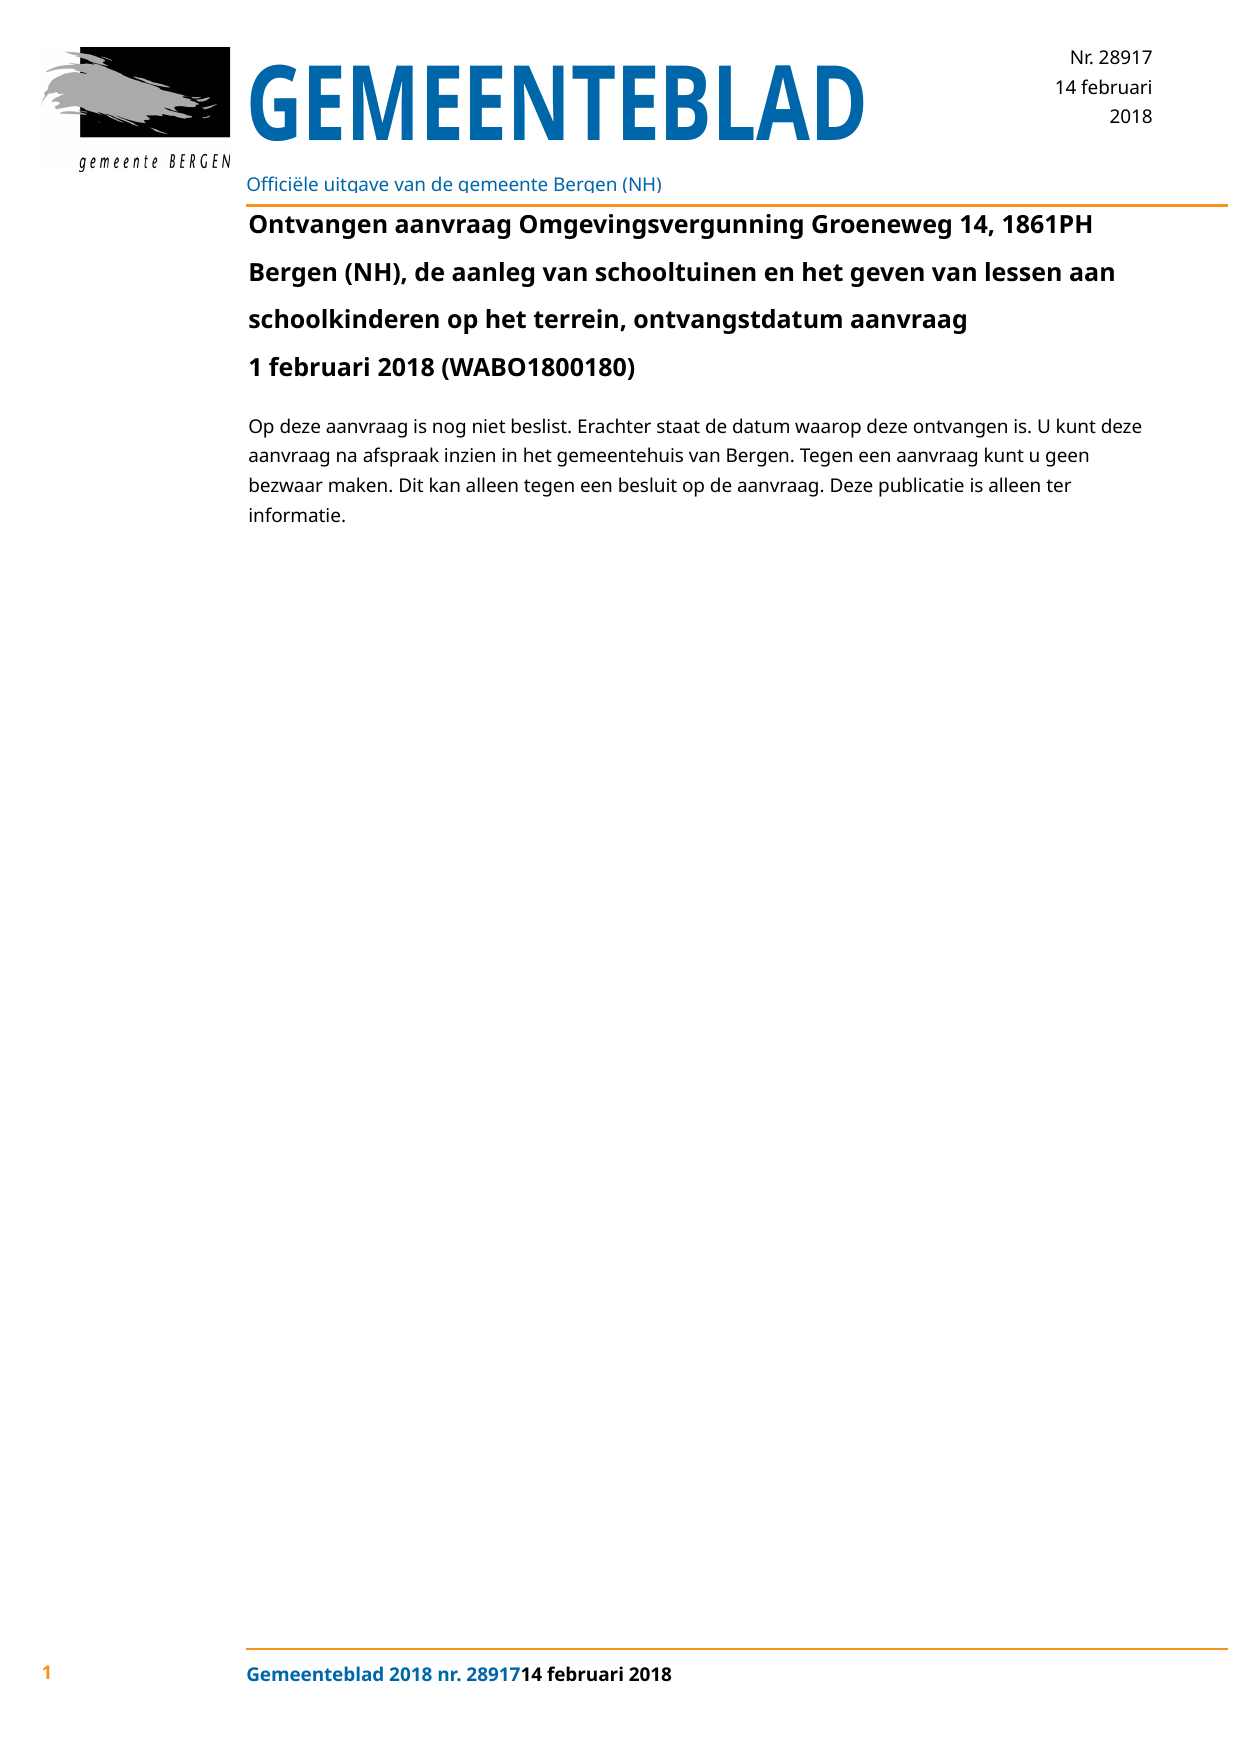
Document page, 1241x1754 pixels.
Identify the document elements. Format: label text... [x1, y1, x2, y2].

text Ontvangen aanvraag Omgevingsvergunning Groeneweg 14, 1861PH Bergen (NH), de aanleg van schooltuinen en het geven van lessen aan schoolkinderen op het terrein, ontvangstdatum aanvraag 1 februari 2018 (WABO1800180) [248, 207, 1152, 384]
picture [41, 47, 231, 172]
text Op deze aanvraag is nog niet beslist. Erachter staat de datum waarop deze ontvangen is. U kunt deze aanvraag na afspraak inzien in het gemeentehuis van Bergen. Tegen een aanvraag kunt u geen bezwaar maken. Dit kan alleen tegen een besluit op de aanvraag. Deze publicatie is alleen ter informatie. [248, 413, 1152, 528]
